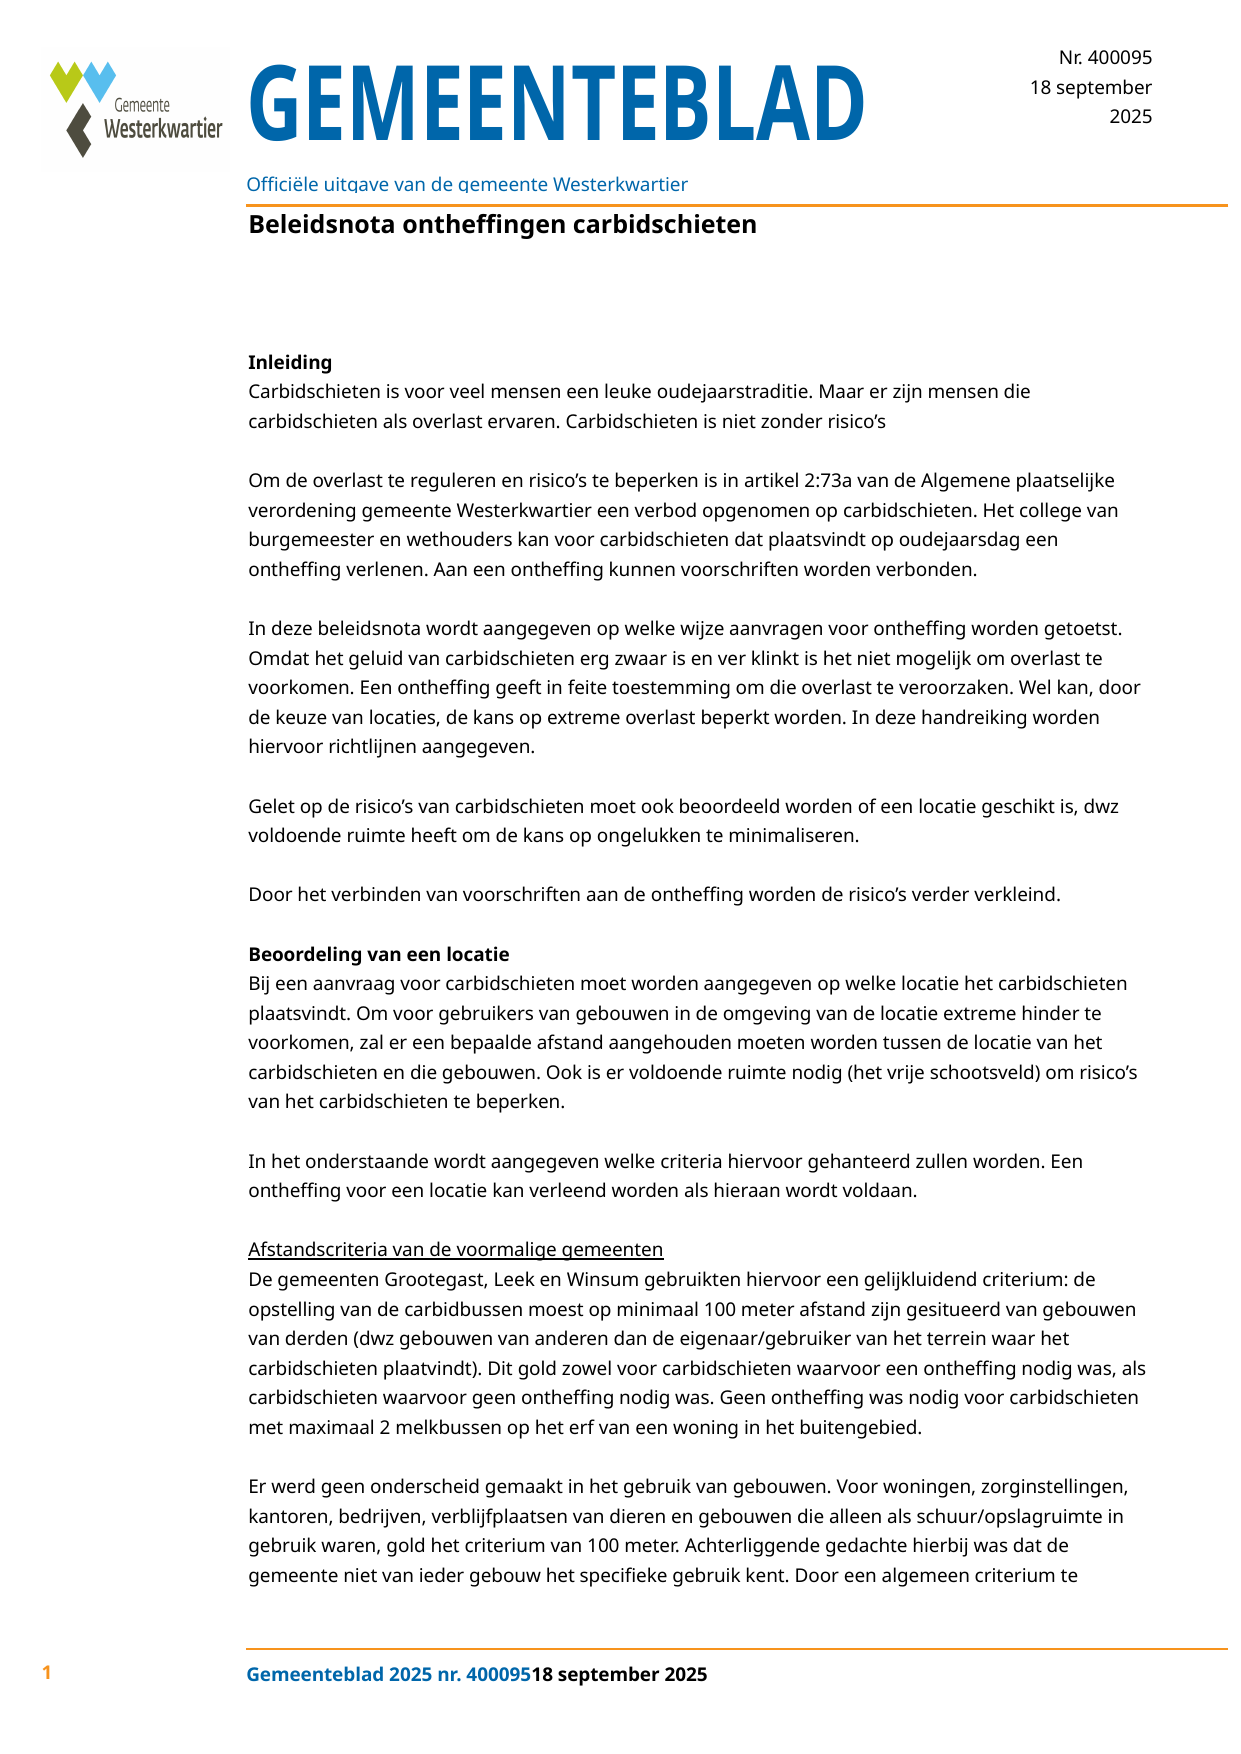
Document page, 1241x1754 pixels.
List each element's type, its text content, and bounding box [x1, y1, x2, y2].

text Er werd geen onderscheid gemaakt in het gebruik van gebouwen. Voor woningen, zorginstellingen, kantoren, bedrijven, verblijfplaatsen van dieren en gebouwen die alleen als schuur/opslagruimte in gebruik waren, gold het criterium van 100 meter. Achterliggende gedachte hierbij was dat de gemeente niet van ieder gebouw het specifieke gebruik kent. Door een algemeen criterium te [248, 1473, 1152, 1588]
text In het onderstaande wordt aangegeven welke criteria hiervoor gehanteerd zullen worden. Een ontheffing voor een locatie kan verleend worden als hieraan wordt voldaan. [248, 1148, 1152, 1203]
text Door het verbinden van voorschriften aan de ontheffing worden de risico’s verder verkleind. [248, 882, 1152, 907]
text De gemeenten Grootegast, Leek en Winsum gebruikten hiervoor een gelijkluidend criterium: de opstelling van de carbidbussen moest op minimaal 100 meter afstand zijn gesitueerd van gebouwen van derden (dwz gebouwen van anderen dan de eigenaar/gebruiker van het terrein waar het carbidschieten plaatvindt). Dit gold zowel voor carbidschieten waarvoor een ontheffing nodig was, als carbidschieten waarvoor geen ontheffing nodig was. Geen ontheffing was nodig voor carbidschieten met maximaal 2 melkbussen op het erf van een woning in het buitengebied. [248, 1266, 1152, 1440]
picture [41, 47, 231, 172]
text Bij een aanvraag voor carbidschieten moet worden aangegeven op welke locatie het carbidschieten plaatsvindt. Om voor gebruikers van gebouwen in de omgeving van de locatie extreme hinder te voorkomen, zal er een bepaalde afstand aangehouden moeten worden tussen de locatie van het carbidschieten en die gebouwen. Ook is er voldoende ruimte nodig (het vrije schootsveld) om risico’s van het carbidschieten te beperken. [248, 970, 1152, 1114]
text Inleiding [248, 349, 1152, 375]
text In deze beleidsnota wordt aangegeven op welke wijze aanvragen voor ontheffing worden getoetst. Omdat het geluid van carbidschieten erg zwaar is en ver klinkt is het niet mogelijk om overlast te voorkomen. Een ontheffing geeft in feite toestemming om die overlast te veroorzaken. Wel kan, door de keuze van locaties, de kans op extreme overlast beperkt worden. In deze handreiking worden hiervoor richtlijnen aangegeven. [248, 615, 1152, 759]
text Om de overlast te reguleren en risico’s te beperken is in artikel 2:73a van de Algemene plaatselijke verordening gemeente Westerkwartier een verbod opgenomen op carbidschieten. Het college van burgemeester en wethouders kan voor carbidschieten dat plaatsvindt op oudejaarsdag een ontheffing verlenen. Aan een ontheffing kunnen voorschriften worden verbonden. [248, 467, 1152, 582]
text Beleidsnota ontheffingen carbidschieten [248, 207, 1152, 241]
text Afstandscriteria van de voormalige gemeenten [248, 1237, 1152, 1262]
text Gelet op de risico’s van carbidschieten moet ook beoordeeld worden of een locatie geschikt is, dwz voldoende ruimte heeft om de kans op ongelukken te minimaliseren. [248, 793, 1152, 848]
text Carbidschieten is voor veel mensen een leuke oudejaarstraditie. Maar er zijn mensen die carbidschieten als overlast ervaren. Carbidschieten is niet zonder risico’s [248, 379, 1152, 434]
text Beoordeling van een locatie [248, 941, 1152, 967]
